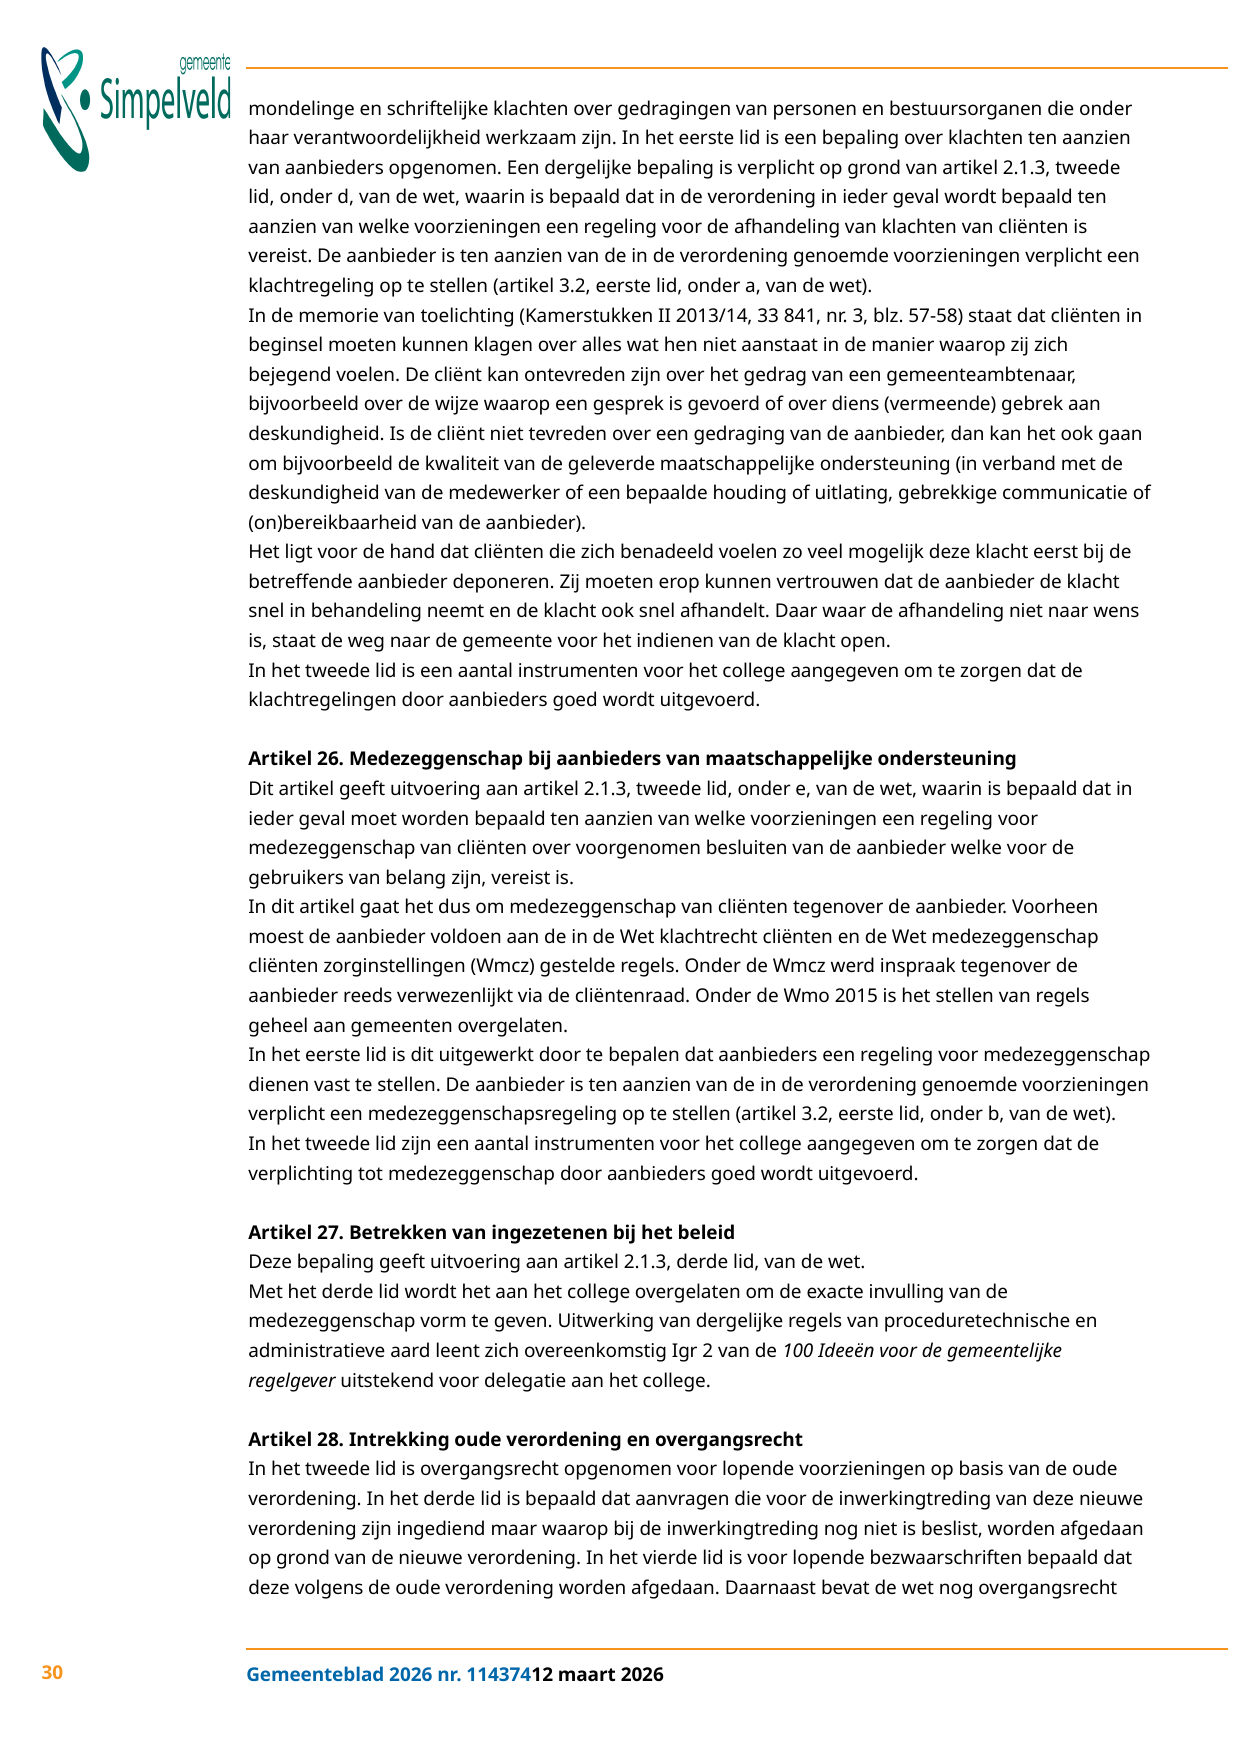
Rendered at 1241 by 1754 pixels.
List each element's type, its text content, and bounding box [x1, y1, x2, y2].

text In het tweede lid is overgangsrecht opgenomen voor lopende voorzieningen op basis van de oude verordening. In het derde lid is bepaald dat aanvragen die voor de inwerkingtreding van deze nieuwe verordening zijn ingediend maar waarop bij de inwerkingtreding nog niet is beslist, worden afgedaan op grond van de nieuwe verordening. In het vierde lid is voor lopende bezwaarschriften bepaald dat deze volgens de oude verordening worden afgedaan. Daarnaast bevat de wet nog overgangsrecht [248, 1456, 1152, 1600]
text Artikel 27. Betrekken van ingezetenen bij het beleid [248, 1219, 1152, 1245]
text In dit artikel gaat het dus om medezeggenschap van cliënten tegenover de aanbieder. Voorheen moest de aanbieder voldoen aan de in de Wet klachtrecht cliënten en de Wet medezeggenschap cliënten zorginstellingen (Wmcz) gestelde regels. Onder de Wmcz werd inspraak tegenover de aanbieder reeds verwezenlijkt via de cliëntenraad. Onder de Wmo 2015 is het stellen van regels geheel aan gemeenten overgelaten. [248, 893, 1152, 1038]
text Het ligt voor de hand dat cliënten die zich benadeeld voelen zo veel mogelijk deze klacht eerst bij de betreffende aanbieder deponeren. Zij moeten erop kunnen vertrouwen dat de aanbieder de klacht snel in behandeling neemt en de klacht ook snel afhandelt. Daar waar de afhandeling niet naar wens is, staat de weg naar de gemeente voor het indienen van de klacht open. [248, 538, 1152, 653]
text Artikel 26. Medezeggenschap bij aanbieders van maatschappelijke ondersteuning [248, 746, 1152, 771]
text Dit artikel geeft uitvoering aan artikel 2.1.3, tweede lid, onder e, van de wet, waarin is bepaald dat in ieder geval moet worden bepaald ten aanzien van welke voorzieningen een regeling voor medezeggenschap van cliënten over voorgenomen besluiten van de aanbieder welke voor de gebruikers van belang zijn, vereist is. [248, 775, 1152, 890]
text In het eerste lid is dit uitgewerkt door te bepalen dat aanbieders een regeling voor medezeggenschap dienen vast te stellen. De aanbieder is ten aanzien van de in de verordening genoemde voorzieningen verplicht een medezeggenschapsregeling op te stellen (artikel 3.2, eerste lid, onder b, van de wet). [248, 1041, 1152, 1126]
text mondelinge en schriftelijke klachten over gedragingen van personen en bestuursorganen die onder haar verantwoordelijkheid werkzaam zijn. In het eerste lid is een bepaling over klachten ten aanzien van aanbieders opgenomen. Een dergelijke bepaling is verplicht op grond van artikel 2.1.3, tweede lid, onder d, van de wet, waarin is bepaald dat in de verordening in ieder geval wordt bepaald ten aanzien van welke voorzieningen een regeling voor de afhandeling van klachten van cliënten is vereist. De aanbieder is ten aanzien van de in de verordening genoemde voorzieningen verplicht een klachtregeling op te stellen (artikel 3.2, eerste lid, onder a, van de wet). [248, 95, 1152, 298]
text In het tweede lid zijn een aantal instrumenten voor het college aangegeven om te zorgen dat de verplichting tot medezeggenschap door aanbieders goed wordt uitgevoerd. [248, 1130, 1152, 1186]
text In het tweede lid is een aantal instrumenten voor het college aangegeven om te zorgen dat de klachtregelingen door aanbieders goed wordt uitgevoerd. [248, 657, 1152, 712]
text In de memorie van toelichting (Kamerstukken II 2013/14, 33 841, nr. 3, blz. 57-58) staat dat cliënten in beginsel moeten kunnen klagen over alles wat hen niet aanstaat in de manier waarop zij zich bejegend voelen. De cliënt kan ontevreden zijn over het gedrag van een gemeenteambtenaar, bijvoorbeeld over de wijze waarop een gesprek is gevoerd of over diens (vermeende) gebrek aan deskundigheid. Is de cliënt niet tevreden over een gedraging van de aanbieder, dan kan het ook gaan om bijvoorbeeld de kwaliteit van de geleverde maatschappelijke ondersteuning (in verband met de deskundigheid van de medewerker of een bepaalde houding of uitlating, gebrekkige communicatie of (on)bereikbaarheid van de aanbieder). [248, 302, 1152, 535]
text Met het derde lid wordt het aan het college overgelaten om de exacte invulling van de medezeggenschap vorm te geven. Uitwerking van dergelijke regels van proceduretechnische en administratieve aard leent zich overeenkomstig Igr 2 van de 100 Ideeën voor de gemeentelijke regelgever uitstekend voor delegatie aan het college. [248, 1278, 1152, 1393]
text Deze bepaling geeft uitvoering aan artikel 2.1.3, derde lid, van de wet. [248, 1248, 1152, 1274]
picture [41, 47, 231, 172]
text Artikel 28. Intrekking oude verordening en overgangsrecht [248, 1426, 1152, 1452]
